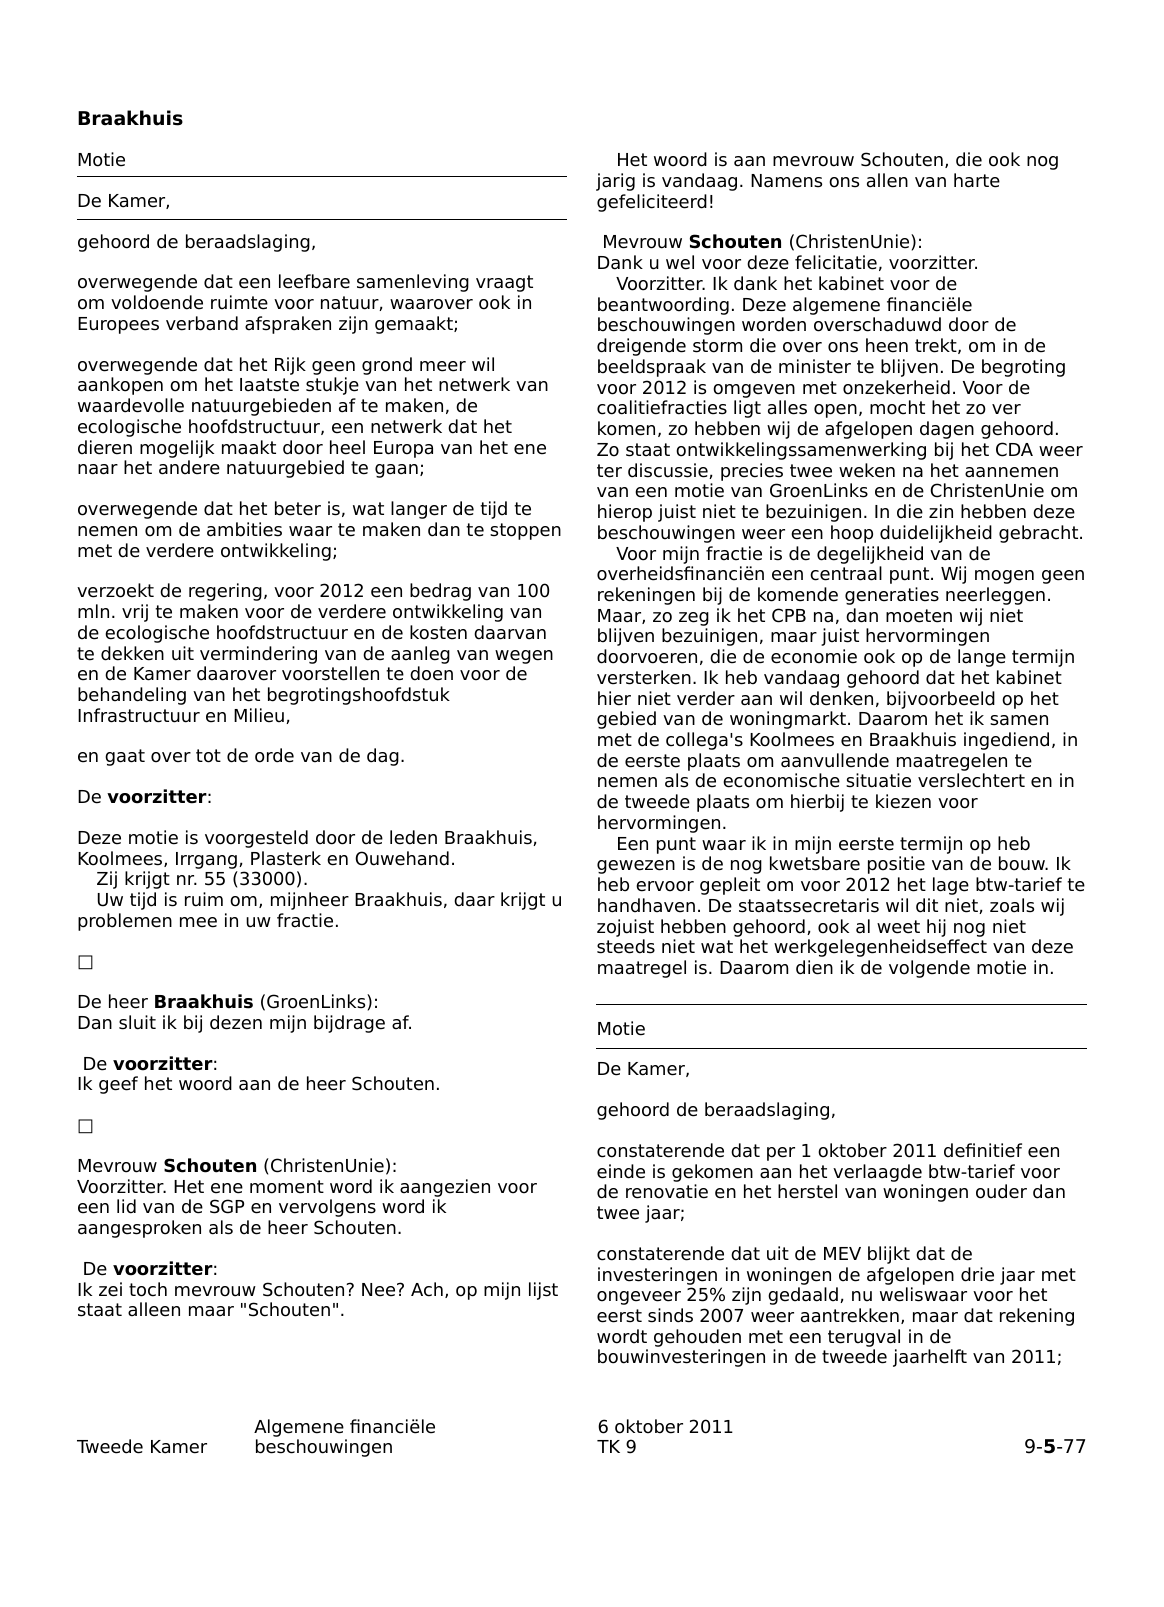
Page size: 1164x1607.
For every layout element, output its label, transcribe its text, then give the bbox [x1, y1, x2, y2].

text overwegende dat een leefbare samenleving vraagt om voldoende ruimte voor natuur, waarover ook in Europees verband afspraken zijn gemaakt; [77, 272, 567, 334]
text constaterende dat per 1 oktober 2011 definitief een einde is gekomen aan het verlaagde btw-tarief voor de renovatie en het herstel van woningen ouder dan twee jaar; [596, 1141, 1087, 1224]
text Voorzitter. Ik dank het kabinet voor de beantwoording. Deze algemene financiële beschouwingen worden overschaduwd door de dreigende storm die over ons heen trekt, om in de beeldspraak van de minister te blijven. De begroting voor 2012 is omgeven met onzekerheid. Voor de coalitiefracties ligt alles open, mocht het zo ver komen, zo hebben wij de afgelopen dagen gehoord. Zo staat ontwikkelingssamenwerking bij het CDA weer ter discussie, precies twee weken na het aannemen van een motie van GroenLinks en de ChristenUnie om hierop juist niet te bezuinigen. In die zin hebben deze beschouwingen weer een hoop duidelijkheid gebracht. [596, 274, 1087, 543]
text Voor mijn fractie is de degelijkheid van de overheidsfinanciën een centraal punt. Wij mogen geen rekeningen bij de komende generaties neerleggen. Maar, zo zeg ik het CPB na, dan moeten wij niet blijven bezuinigen, maar juist hervormingen doorvoeren, die de economie ook op de lange termijn versterken. Ik heb vandaag gehoord dat het kabinet hier niet verder aan wil denken, bijvoorbeeld op het gebied van de woningmarkt. Daarom het ik samen met de collega's Koolmees en Braakhuis ingediend, in de eerste plaats om aanvullende maatregelen te nemen als de economische situatie verslechtert en in de tweede plaats om hierbij te kiezen voor hervormingen. [596, 543, 1087, 833]
text De voorzitter: [77, 1259, 567, 1279]
text Uw tijd is ruim om, mijnheer Braakhuis, daar krijgt u problemen mee in uw fractie. [77, 890, 567, 931]
text overwegende dat het Rijk geen grond meer wil aankopen om het Iaatste stukje van het netwerk van waardevolle natuurgebieden af te maken, de ecologische hoofdstructuur, een netwerk dat het dieren mogelijk maakt door heel Europa van het ene naar het andere natuurgebied te gaan; [77, 354, 567, 479]
text De Kamer, [77, 191, 567, 212]
text □ [77, 1115, 567, 1136]
text Dan sluit ik bij dezen mijn bijdrage af. [77, 1013, 567, 1033]
text Mevrouw Schouten (ChristenUnie): [77, 1156, 567, 1176]
text De voorzitter: [77, 1053, 567, 1074]
text Een punt waar ik in mijn eerste termijn op heb gewezen is de nog kwetsbare positie van de bouw. Ik heb ervoor gepleit om voor 2012 het lage btw-tarief te handhaven. De staatssecretaris wil dit niet, zoals wij zojuist hebben gehoord, ook al weet hij nog niet steeds niet wat het werkgelegenheidseffect van deze maatregel is. Daarom dien ik de volgende motie in. [596, 833, 1087, 979]
text De Kamer, [596, 1059, 1087, 1080]
text verzoekt de regering, voor 2012 een bedrag van 100 mln. vrij te maken voor de verdere ontwikkeling van de ecologische hoofdstructuur en de kosten daarvan te dekken uit vermindering van de aanleg van wegen en de Kamer daarover voorstellen te doen voor de behandeling van het begrotingshoofdstuk Infrastructuur en Milieu, [77, 581, 567, 726]
text Motie [77, 150, 567, 171]
text □ [77, 951, 567, 972]
text Mevrouw Schouten (ChristenUnie): [596, 232, 1087, 253]
text en gaat over tot de orde van de dag. [77, 746, 567, 767]
text Ik zei toch mevrouw Schouten? Nee? Ach, op mijn lijst staat alleen maar "Schouten". [77, 1279, 567, 1321]
text De voorzitter: [77, 787, 567, 808]
text overwegende dat het beter is, wat langer de tijd te nemen om de ambities waar te maken dan te stoppen met de verdere ontwikkeling; [77, 499, 567, 561]
text Ik geef het woord aan de heer Schouten. [77, 1074, 567, 1095]
text Zij krijgt nr. 55 (33000). [77, 869, 567, 890]
text constaterende dat uit de MEV blijkt dat de investeringen in woningen de afgelopen drie jaar met ongeveer 25% zijn gedaald, nu weliswaar voor het eerst sinds 2007 weer aantrekken, maar dat rekening wordt gehouden met een terugval in de bouwinvesteringen in de tweede jaarhelft van 2011; [596, 1244, 1087, 1368]
text Motie [596, 1018, 1087, 1039]
text Dank u wel voor deze felicitatie, voorzitter. [596, 253, 1087, 274]
text gehoord de beraadslaging, [77, 232, 567, 252]
text De heer Braakhuis (GroenLinks): [77, 992, 567, 1013]
text Deze motie is voorgesteld door de leden Braakhuis, Koolmees, Irrgang, Plasterk en Ouwehand. [77, 828, 567, 869]
text Het woord is aan mevrouw Schouten, die ook nog jarig is vandaag. Namens ons allen van harte gefeliciteerd! [596, 150, 1087, 212]
text gehoord de beraadslaging, [596, 1100, 1087, 1121]
text Voorzitter. Het ene moment word ik aangezien voor een lid van de SGP en vervolgens word ik aangesproken als de heer Schouten. [77, 1176, 567, 1239]
